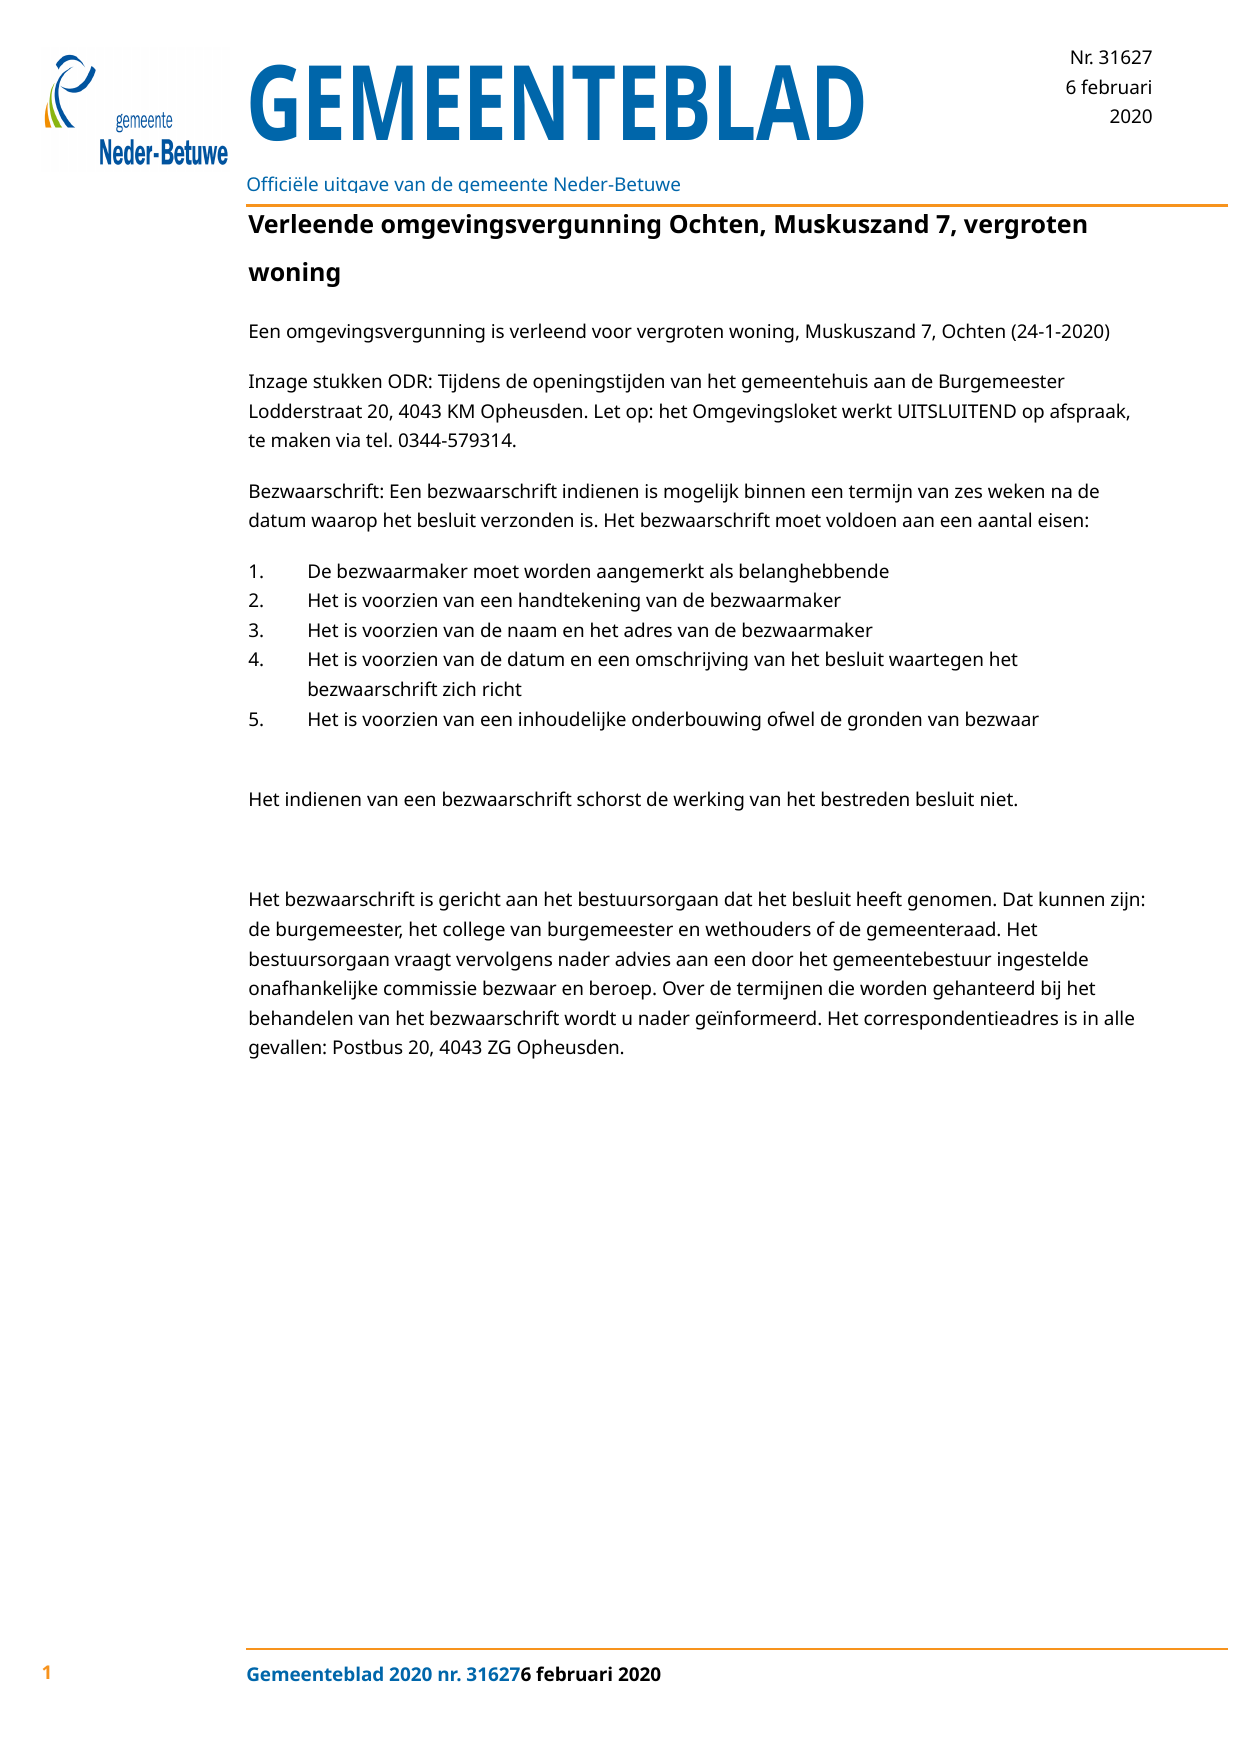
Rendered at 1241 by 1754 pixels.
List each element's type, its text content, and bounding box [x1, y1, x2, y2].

text Het bezwaarschrift is gericht aan het bestuursorgaan dat het besluit heeft genomen. Dat kunnen zijn: de burgemeester, het college van burgemeester en wethouders of de gemeenteraad. Het bestuursorgaan vraagt vervolgens nader advies aan een door het gemeentebestuur ingestelde onafhankelijke commissie bezwaar en beroep. Over de termijnen die worden gehanteerd bij het behandelen van het bezwaarschrift wordt u nader geïnformeerd. Het correspondentieadres is in alle gevallen: Postbus 20, 4043 ZG Opheusden. [248, 887, 1152, 1060]
text Inzage stukken ODR: Tijdens de openingstijden van het gemeentehuis aan de Burgemeester Lodderstraat 20, 4043 KM Opheusden. Let op: het Omgevingsloket werkt UITSLUITEND op afspraak, te maken via tel. 0344-579314. [248, 368, 1152, 453]
list Het is voorzien van een inhoudelijke onderbouwing ofwel de gronden van bezwaar [248, 706, 1152, 732]
list Het is voorzien van de naam en het adres van de bezwaarmaker [248, 617, 1152, 643]
picture [41, 47, 231, 172]
list Het is voorzien van een handtekening van de bezwaarmaker [248, 587, 1152, 613]
list De bezwaarmaker moet worden aangemerkt als belanghebbende [248, 558, 1152, 584]
text Bezwaarschrift: Een bezwaarschrift indienen is mogelijk binnen een termijn van zes weken na de datum waarop het besluit verzonden is. Het bezwaarschrift moet voldoen aan een aantal eisen: [248, 478, 1152, 533]
text Verleende omgevingsvergunning Ochten, Muskuszand 7, vergroten woning [248, 207, 1152, 288]
list Het is voorzien van de datum en een omschrijving van het besluit waartegen het bezwaarschrift zich richt [248, 647, 1152, 702]
text Het indienen van een bezwaarschrift schorst de werking van het bestreden besluit niet. [248, 786, 1152, 812]
text Een omgevingsvergunning is verleend voor vergroten woning, Muskuszand 7, Ochten (24-1-2020) [248, 318, 1152, 344]
